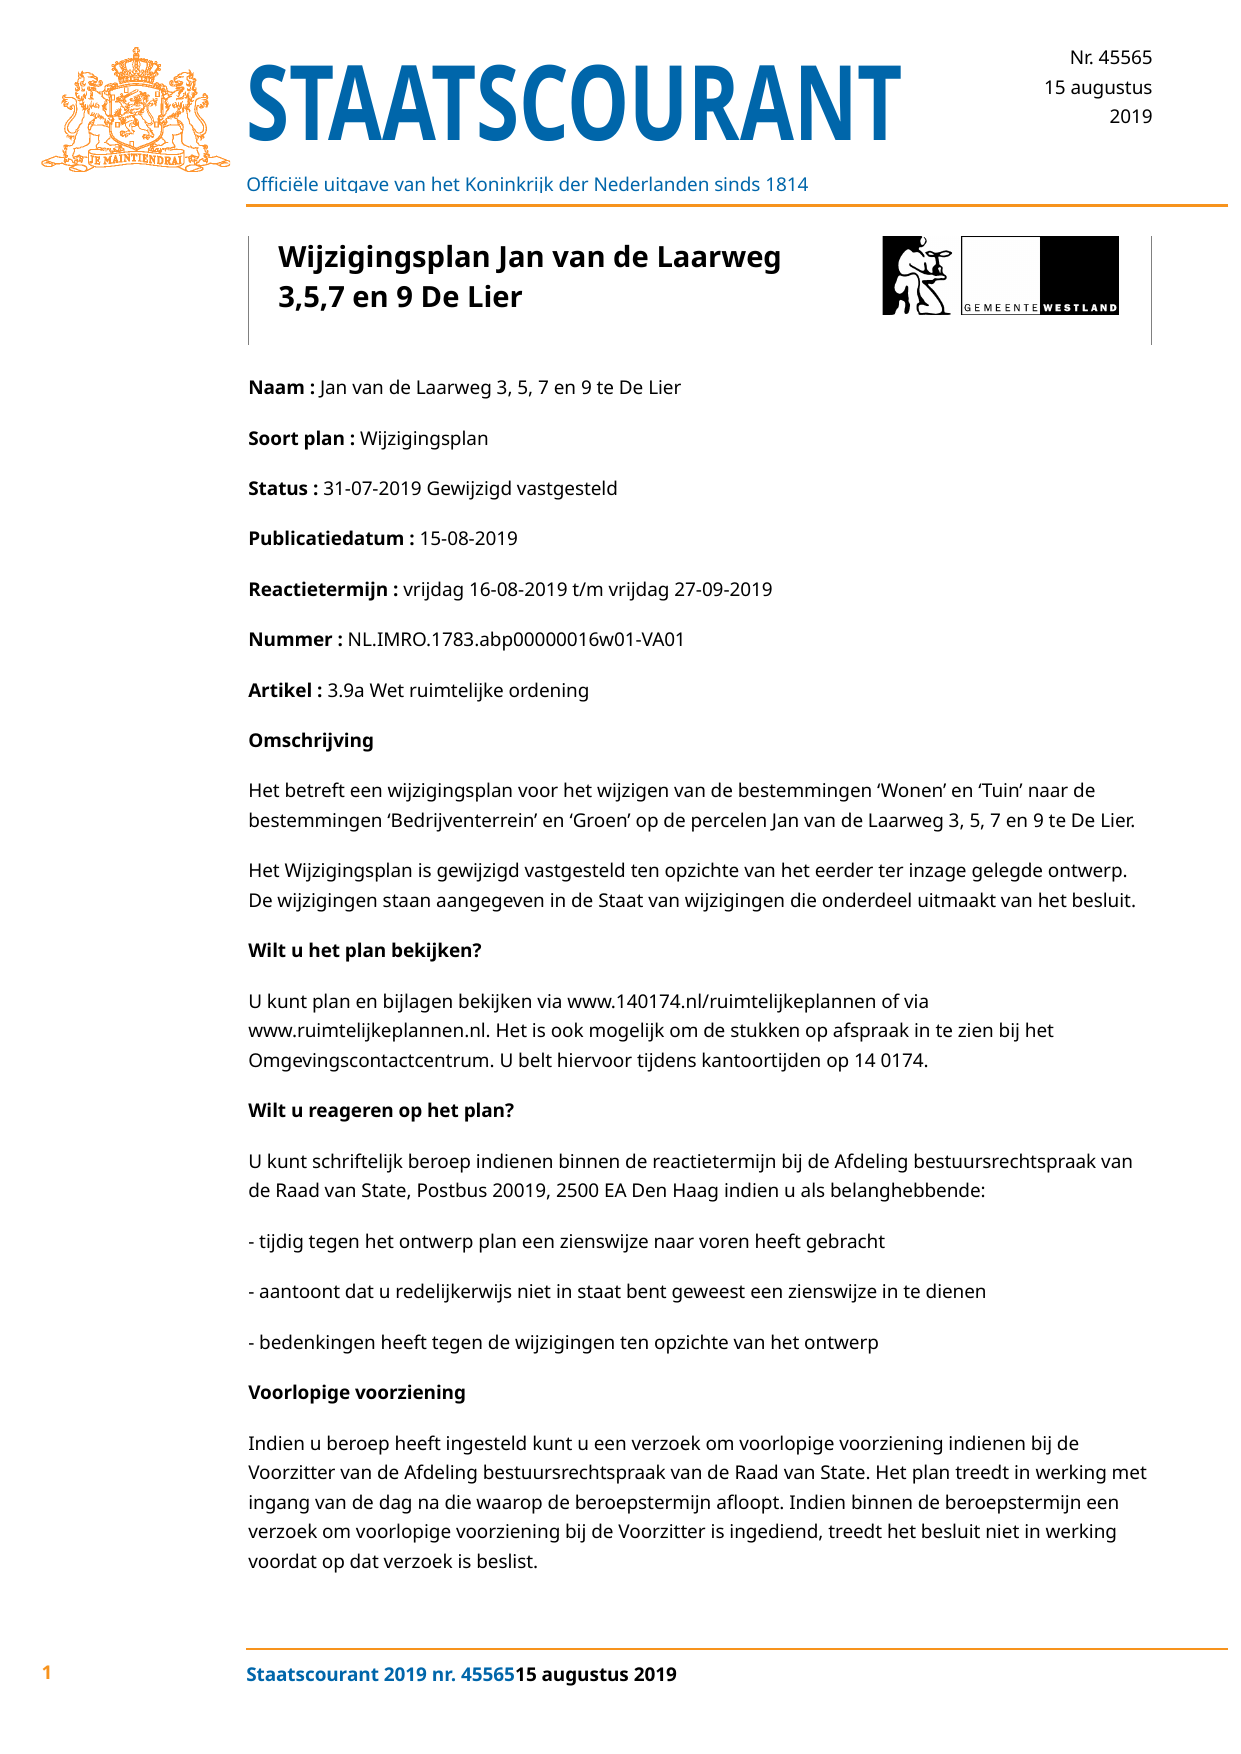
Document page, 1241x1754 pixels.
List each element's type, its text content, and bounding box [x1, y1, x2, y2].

text U kunt schriftelijk beroep indienen binnen de reactietermijn bij de Afdeling bestuursrechtspraak van de Raad van State, Postbus 20019, 2500 EA Den Haag indien u als belanghebbende: [248, 1148, 1152, 1203]
text - tijdig tegen het ontwerp plan een zienswijze naar voren heeft gebracht [248, 1228, 1152, 1254]
text Het Wijzigingsplan is gewijzigd vastgesteld ten opzichte van het eerder ter inzage gelegde ontwerp. De wijzigingen staan aangegeven in de Staat van wijzigingen die onderdeel uitmaakt van het besluit. [248, 858, 1152, 913]
text Indien u beroep heeft ingesteld kunt u een verzoek om voorlopige voorziening indienen bij de Voorzitter van de Afdeling bestuursrechtspraak van de Raad van State. Het plan treedt in werking met ingang van de dag na die waarop de beroepstermijn afloopt. Indien binnen de beroepstermijn een verzoek om voorlopige voorziening bij de Voorzitter is ingediend, treedt het besluit niet in werking voordat op dat verzoek is beslist. [248, 1430, 1152, 1574]
text Het betreft een wijzigingsplan voor het wijzigen van de bestemmingen ‘Wonen’ en ‘Tuin’ naar de bestemmingen ‘Bedrijventerrein’ en ‘Groen’ op de percelen Jan van de Laarweg 3, 5, 7 en 9 te De Lier. [248, 778, 1152, 833]
text Omschrijving [248, 727, 1152, 753]
picture [882, 236, 1119, 315]
text Wilt u reageren op het plan? [248, 1098, 1152, 1123]
text - aantoont dat u redelijkerwijs niet in staat bent geweest een zienswijze in te dienen [248, 1278, 1152, 1304]
table_header [850, 236, 1151, 345]
text Status : 31-07-2019 Gewijzigd vastgesteld [248, 475, 1152, 501]
text Nummer : NL.IMRO.1783.abp00000016w01-VA01 [248, 626, 1152, 652]
text - bedenkingen heeft tegen de wijzigingen ten opzichte van het ontwerp [248, 1329, 1152, 1354]
text Wilt u het plan bekijken? [248, 938, 1152, 963]
text Soort plan : Wijzigingsplan [248, 425, 1152, 450]
text U kunt plan en bijlagen bekijken via www.140174.nl/ruimtelijkeplannen of via www.ruimtelijkeplannen.nl. Het is ook mogelijk om de stukken op afspraak in te zien bij het Omgevingscontactcentrum. U belt hiervoor tijdens kantoortijden op 14 0174. [248, 988, 1152, 1073]
text Publicatiedatum : 15-08-2019 [248, 526, 1152, 551]
text Voorlopige voorziening [248, 1379, 1152, 1405]
text Reactietermijn : vrijdag 16-08-2019 t/m vrijdag 27-09-2019 [248, 576, 1152, 602]
picture [41, 47, 231, 172]
text Artikel : 3.9a Wet ruimtelijke ordening [248, 677, 1152, 702]
table_header Wijzigingsplan Jan van de Laarweg 3,5,7 en 9 De Lier [249, 236, 850, 345]
text Naam : Jan van de Laarweg 3, 5, 7 en 9 te De Lier [248, 374, 1152, 400]
